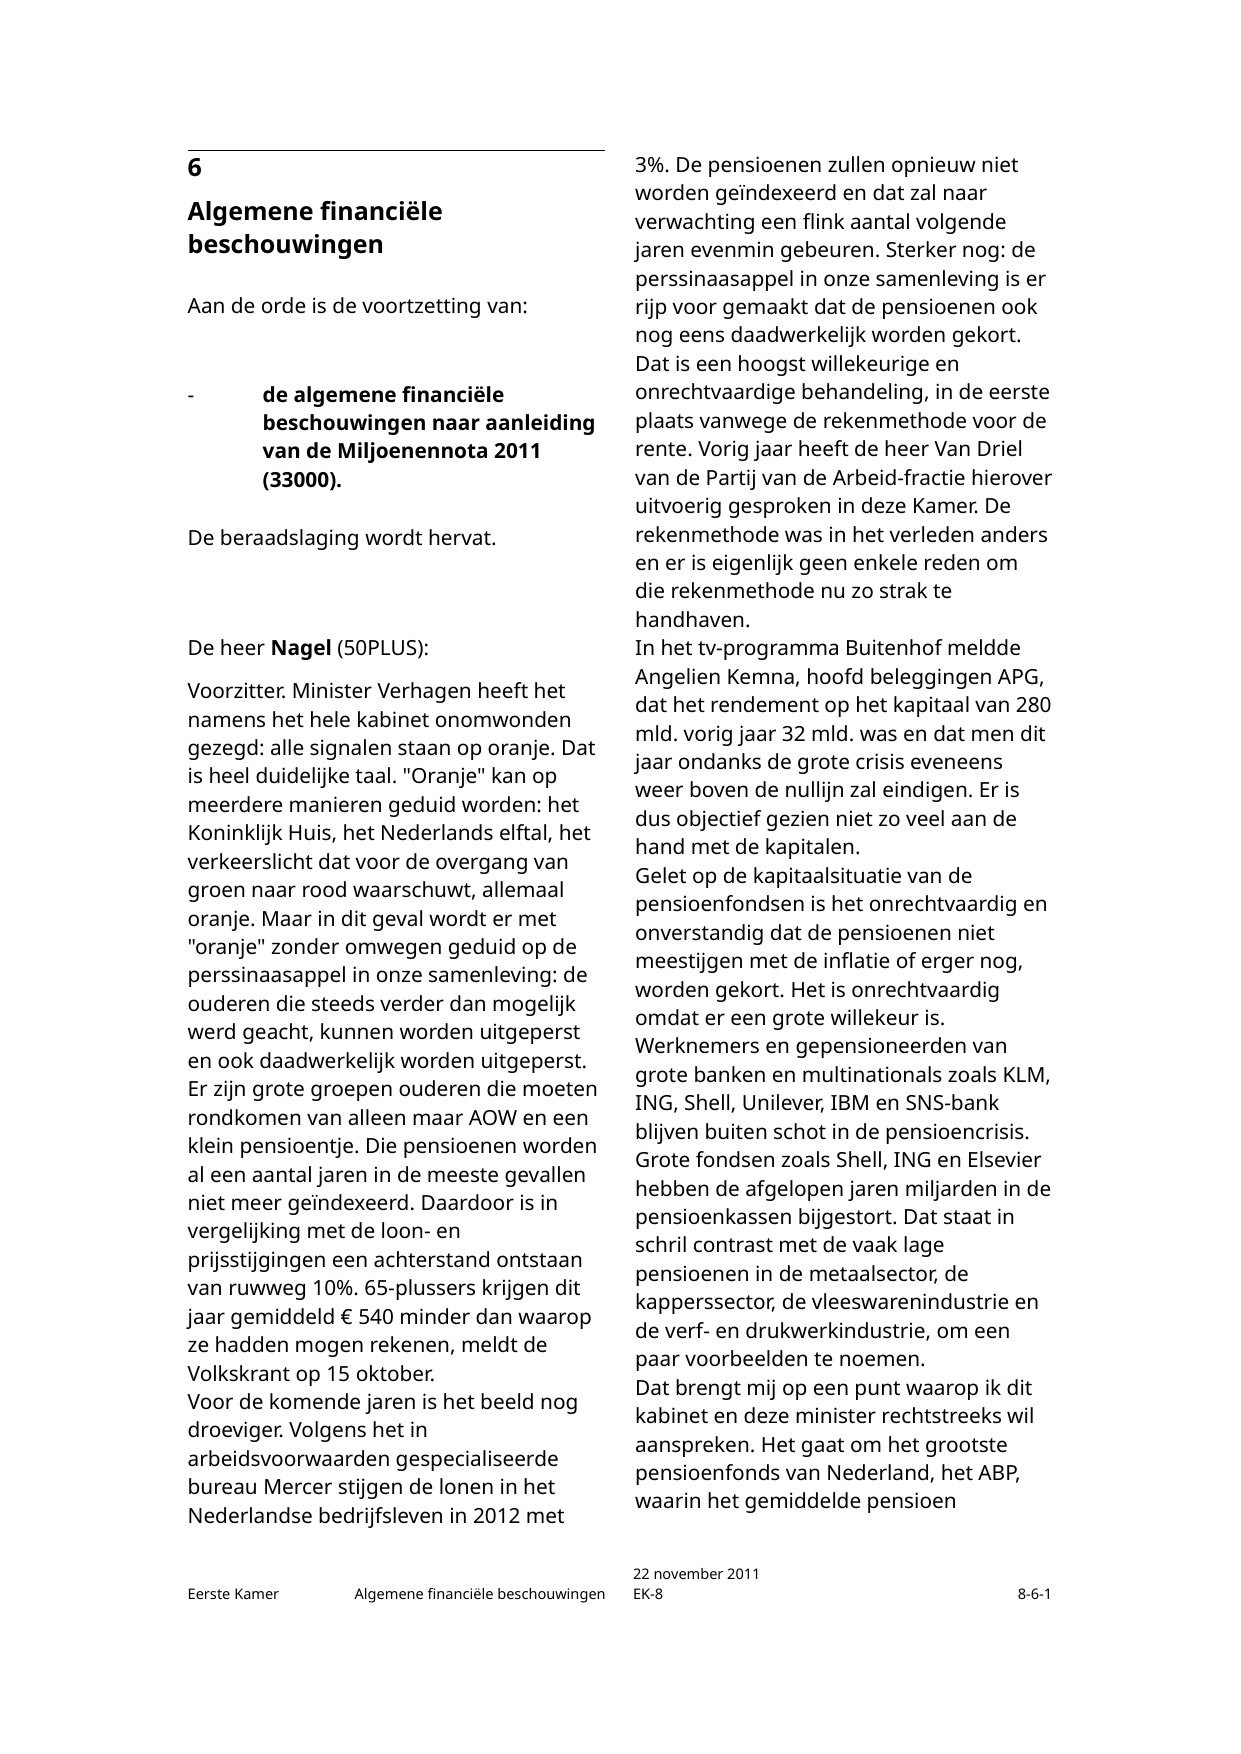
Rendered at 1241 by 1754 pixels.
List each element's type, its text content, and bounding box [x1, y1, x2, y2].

text Algemene financiële beschouwingen [187, 193, 605, 261]
text In het tv-programma Buitenhof meldde Angelien Kemna, hoofd beleggingen APG, dat het rendement op het kapitaal van 280 mld. vorig jaar 32 mld. was en dat men dit jaar ondanks de grote crisis eveneens weer boven de nullijn zal eindigen. Er is dus objectief gezien niet zo veel aan de hand met de kapitalen. [635, 633, 1053, 861]
text De heer Nagel (50PLUS): [187, 633, 605, 661]
text 6 [187, 151, 605, 184]
text 3%. De pensioenen zullen opnieuw niet worden geïndexeerd en dat zal naar verwachting een flink aantal volgende jaren evenmin gebeuren. Sterker nog: de perssinaasappel in onze samenleving is er rijp voor gemaakt dat de pensioenen ook nog eens daadwerkelijk worden gekort. Dat is een hoogst willekeurige en onrechtvaardige behandeling, in de eerste plaats vanwege de rekenmethode voor de rente. Vorig jaar heeft de heer Van Driel van de Partij van de Arbeid-fractie hierover uitvoerig gesproken in deze Kamer. De rekenmethode was in het verleden anders en er is eigenlijk geen enkele reden om die rekenmethode nu zo strak te handhaven. [635, 150, 1053, 633]
list de algemene financiële beschouwingen naar aanleiding van de Miljoenennota 2011 (33000). [187, 380, 605, 493]
text Dat brengt mij op een punt waarop ik dit kabinet en deze minister rechtstreeks wil aanspreken. Het gaat om het grootste pensioenfonds van Nederland, het ABP, waarin het gemiddelde pensioen [635, 1373, 1053, 1515]
text Aan de orde is de voortzetting van: [187, 291, 605, 320]
text Gelet op de kapitaalsituatie van de pensioenfondsen is het onrechtvaardig en onverstandig dat de pensioenen niet meestijgen met de inflatie of erger nog, worden gekort. Het is onrechtvaardig omdat er een grote willekeur is. Werknemers en gepensioneerden van grote banken en multinationals zoals KLM, ING, Shell, Unilever, IBM en SNS-bank blijven buiten schot in de pensioencrisis. Grote fondsen zoals Shell, ING en Elsevier hebben de afgelopen jaren miljarden in de pensioenkassen bijgestort. Dat staat in schril contrast met de vaak lage pensioenen in de metaalsector, de kapperssector, de vleeswarenindustrie en de verf- en drukwerkindustrie, om een paar voorbeelden te noemen. [635, 861, 1053, 1373]
text  [187, 582, 605, 610]
text Voor de komende jaren is het beeld nog droeviger. Volgens het in arbeidsvoorwaarden gespecialiseerde bureau Mercer stijgen de lonen in het Nederlandse bedrijfsleven in 2012 met [187, 1387, 605, 1529]
text De beraadslaging wordt hervat. [187, 523, 605, 552]
text Er zijn grote groepen ouderen die moeten rondkomen van alleen maar AOW en een klein pensioentje. Die pensioenen worden al een aantal jaren in de meeste gevallen niet meer geïndexeerd. Daardoor is in vergelijking met de loon- en prijsstijgingen een achterstand ontstaan van ruwweg 10%. 65-plussers krijgen dit jaar gemiddeld € 540 minder dan waarop ze hadden mogen rekenen, meldt de Volkskrant op 15 oktober. [187, 1074, 605, 1387]
text Voorzitter. Minister Verhagen heeft het namens het hele kabinet onomwonden gezegd: alle signalen staan op oranje. Dat is heel duidelijke taal. "Oranje" kan op meerdere manieren geduid worden: het Koninklijk Huis, het Nederlands elftal, het verkeerslicht dat voor de overgang van groen naar rood waarschuwt, allemaal oranje. Maar in dit geval wordt er met "oranje" zonder omwegen geduid op de perssinaasappel in onze samenleving: de ouderen die steeds verder dan mogelijk werd geacht, kunnen worden uitgeperst en ook daadwerkelijk worden uitgeperst. [187, 676, 605, 1074]
